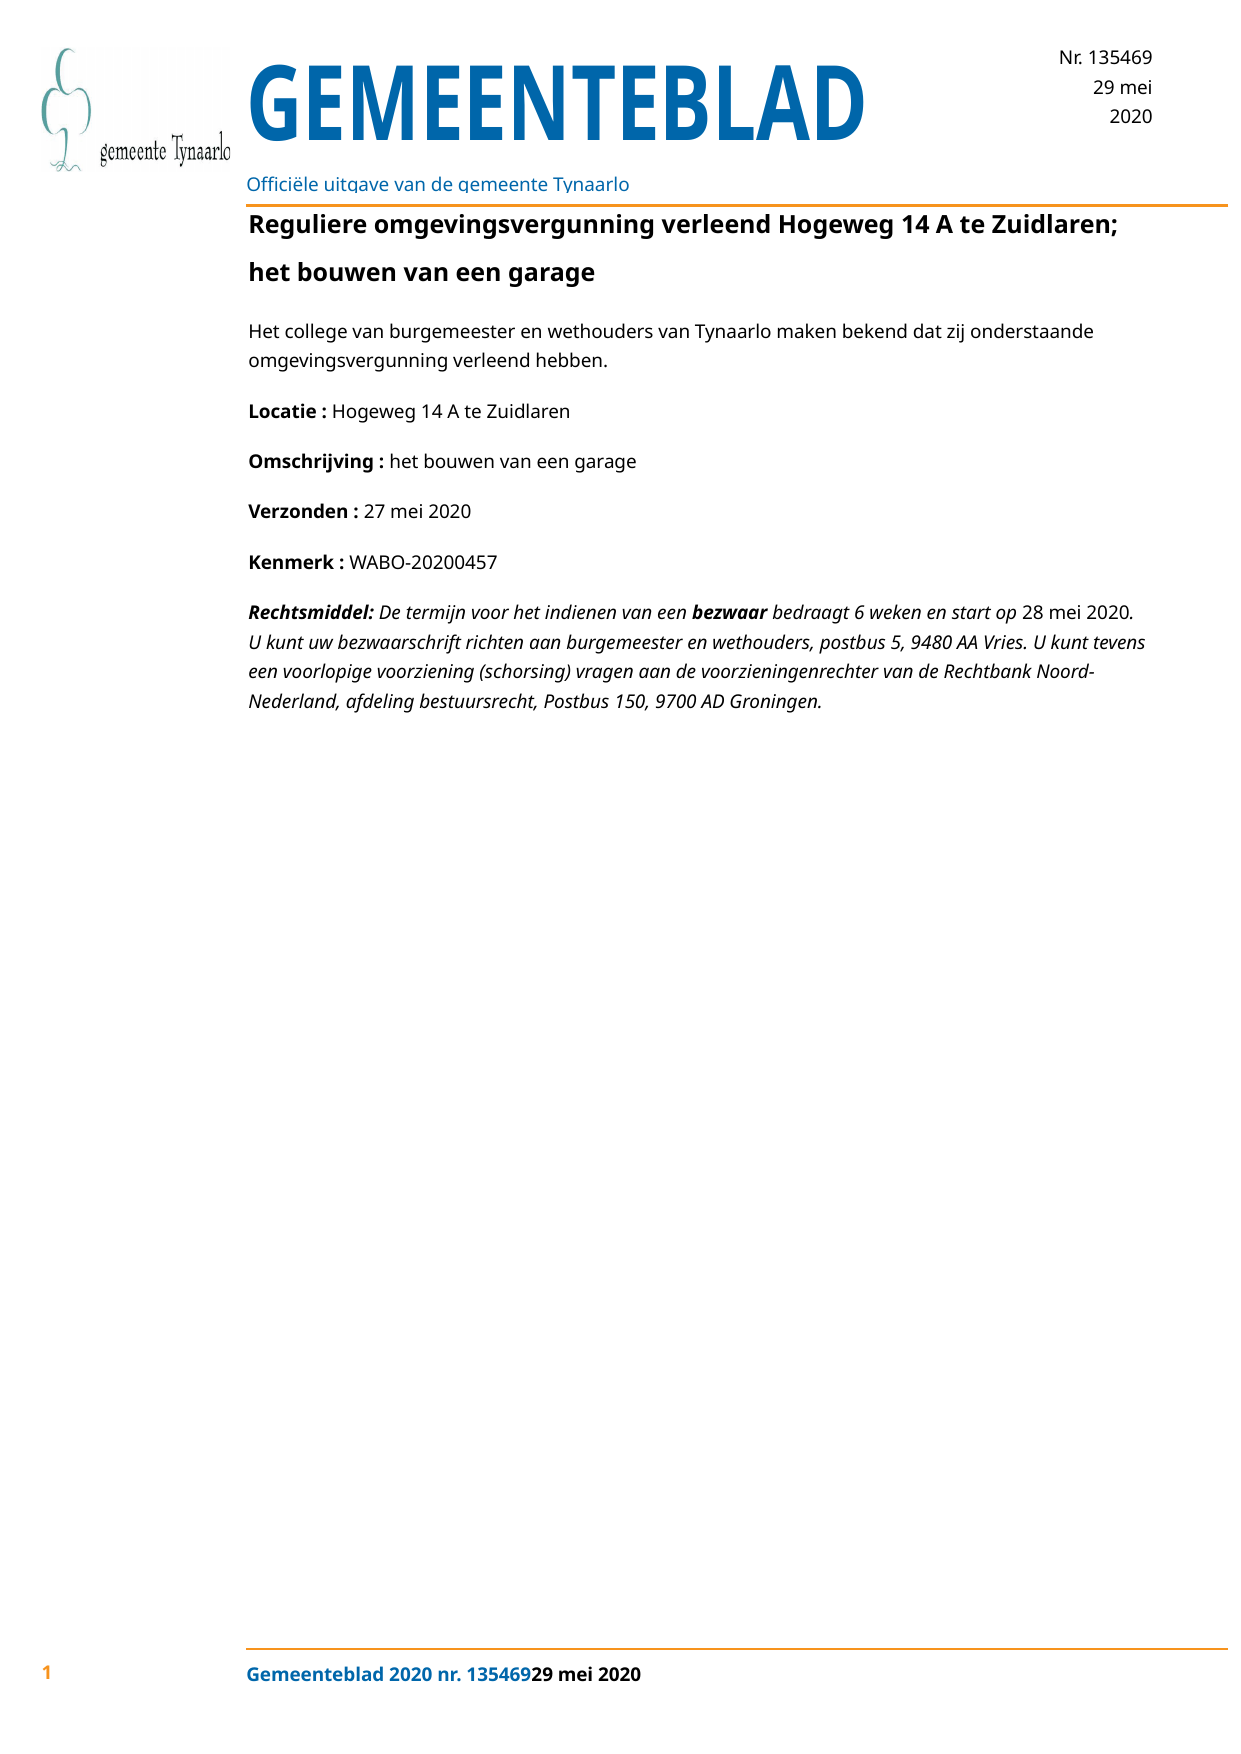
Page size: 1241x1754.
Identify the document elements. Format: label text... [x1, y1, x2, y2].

text Het college van burgemeester en wethouders van Tynaarlo maken bekend dat zij onderstaande omgevingsvergunning verleend hebben. [248, 318, 1152, 373]
text Kenmerk : WABO-20200457 [248, 549, 1152, 575]
text Locatie : Hogeweg 14 A te Zuidlaren [248, 398, 1152, 424]
picture [41, 47, 231, 172]
text Rechtsmiddel: De termijn voor het indienen van een bezwaar bedraagt 6 weken en start op 28 mei 2020. U kunt uw bezwaarschrift richten aan burgemeester en wethouders, postbus 5, 9480 AA Vries. U kunt tevens een voorlopige voorziening (schorsing) vragen aan de voorzieningenrechter van de Rechtbank Noord-Nederland, afdeling bestuursrecht, Postbus 150, 9700 AD Groningen. [248, 599, 1152, 714]
text Omschrijving : het bouwen van een garage [248, 448, 1152, 474]
text Verzonden : 27 mei 2020 [248, 499, 1152, 524]
text Reguliere omgevingsvergunning verleend Hogeweg 14 A te Zuidlaren; het bouwen van een garage [248, 207, 1152, 288]
